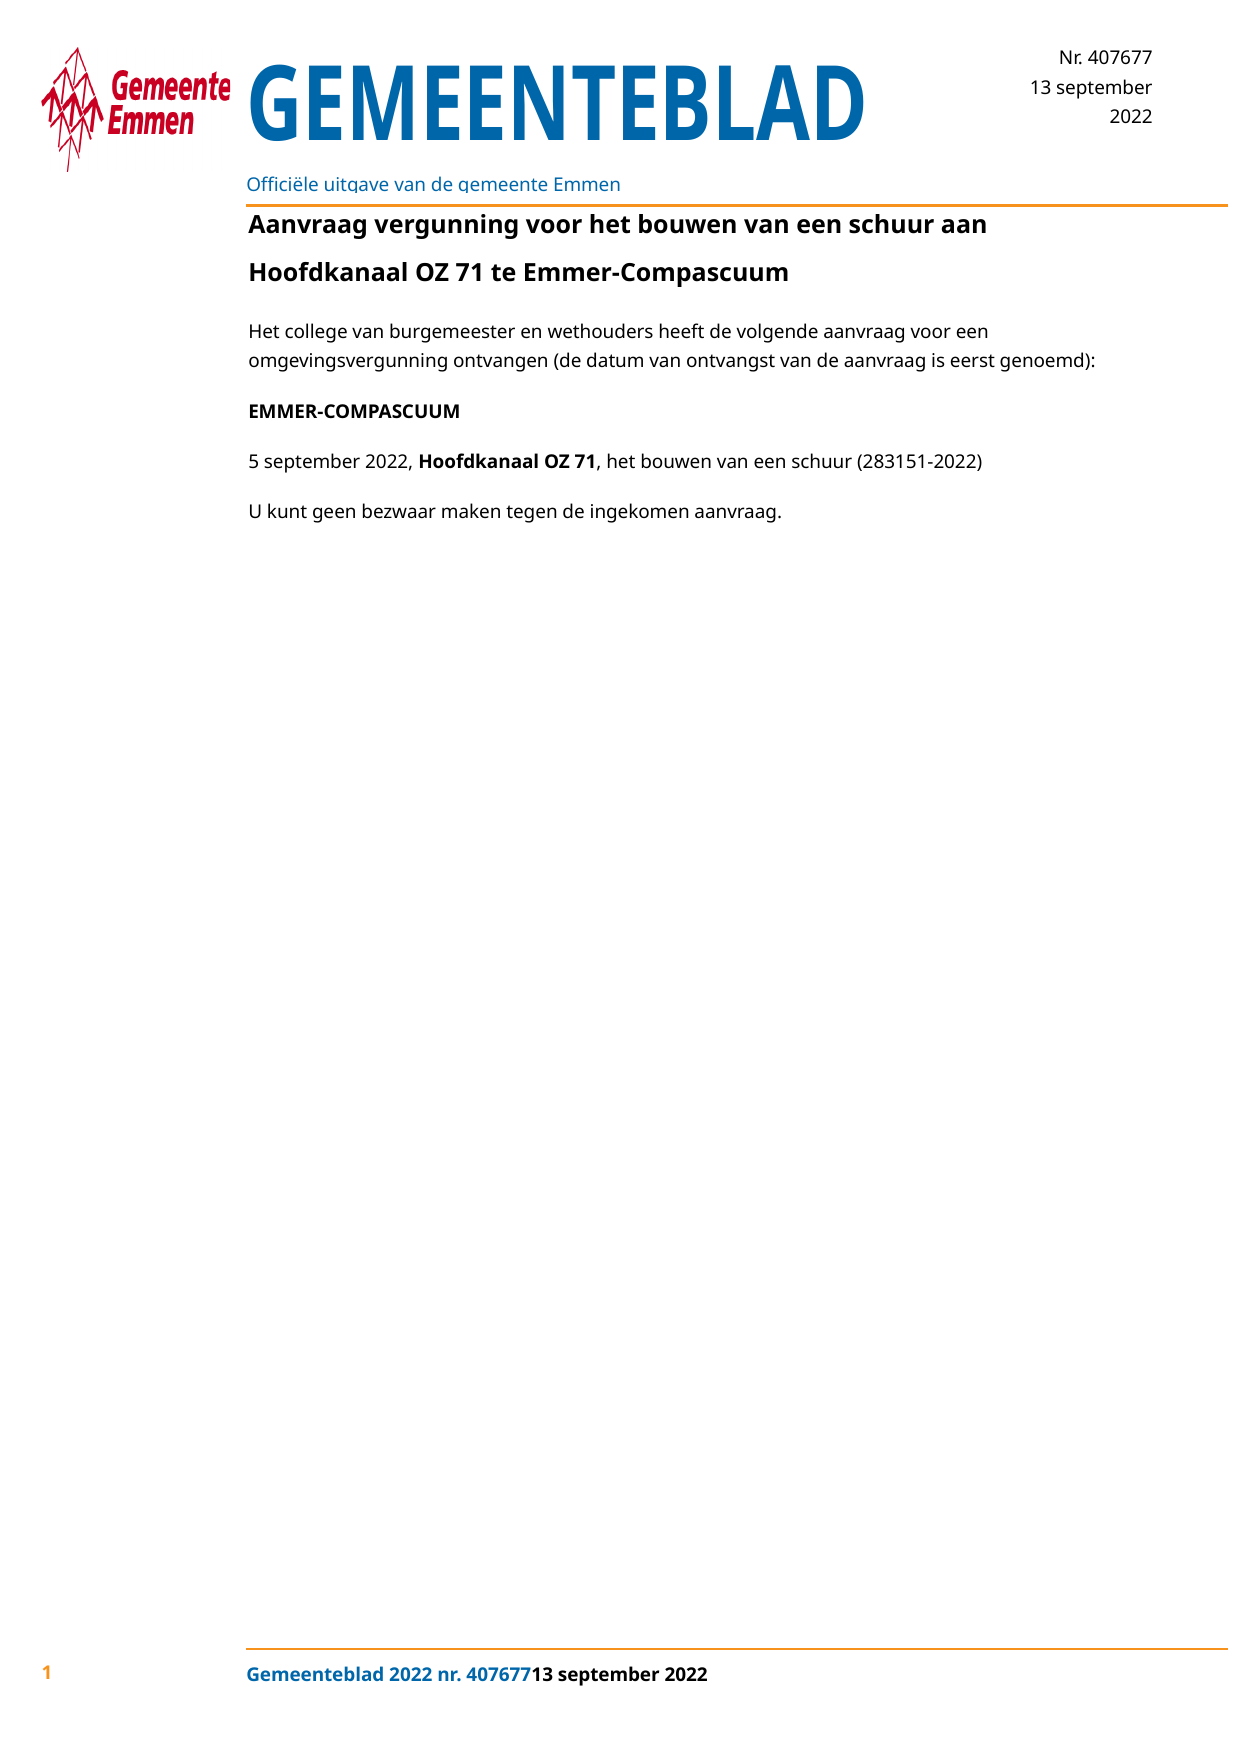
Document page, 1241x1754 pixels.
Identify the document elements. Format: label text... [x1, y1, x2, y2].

picture [41, 47, 231, 172]
text Het college van burgemeester en wethouders heeft de volgende aanvraag voor een omgevingsvergunning ontvangen (de datum van ontvangst van de aanvraag is eerst genoemd): [248, 318, 1152, 373]
text Aanvraag vergunning voor het bouwen van een schuur aan Hoofdkanaal OZ 71 te Emmer-Compascuum [248, 207, 1152, 288]
text EMMER-COMPASCUUM [248, 398, 1152, 424]
text 5 september 2022, Hoofdkanaal OZ 71, het bouwen van een schuur (283151-2022) [248, 448, 1152, 474]
text U kunt geen bezwaar maken tegen de ingekomen aanvraag. [248, 499, 1152, 524]
